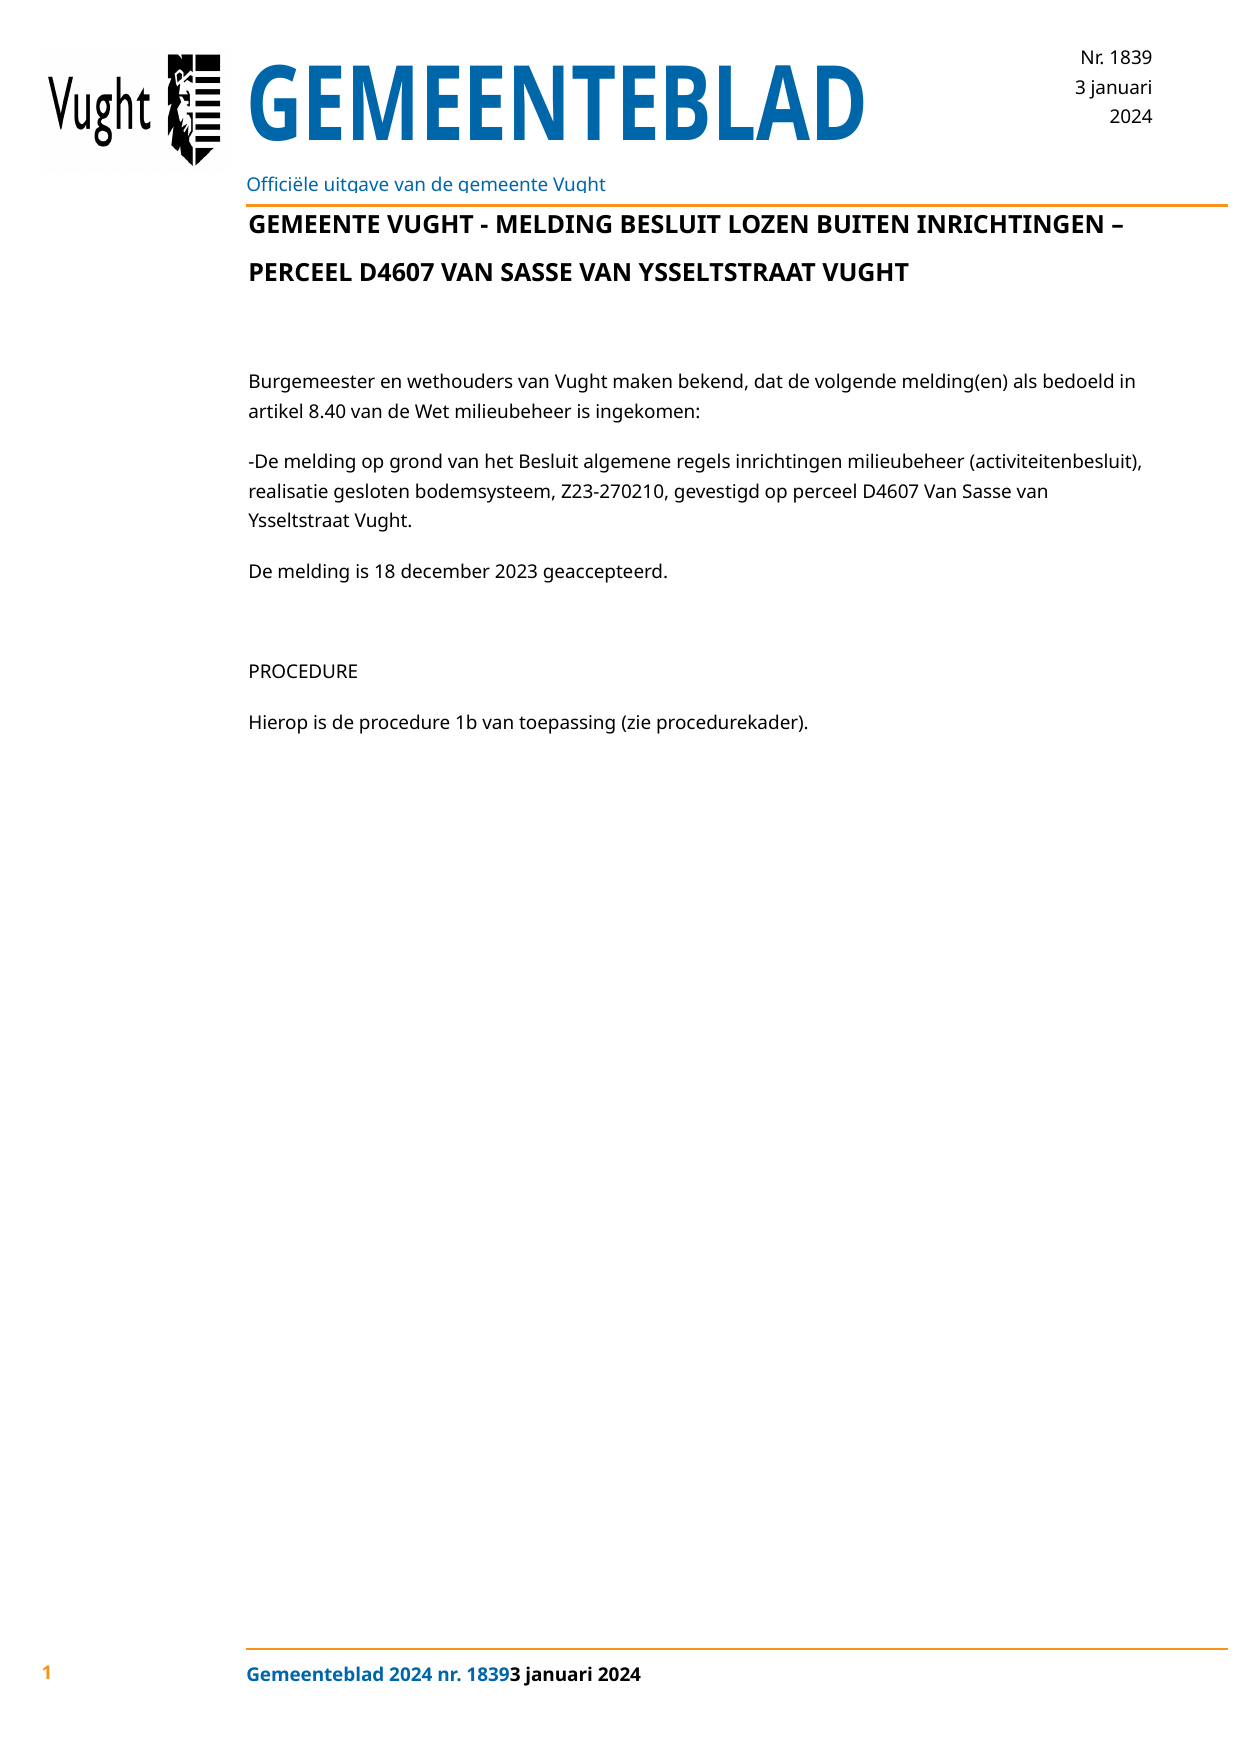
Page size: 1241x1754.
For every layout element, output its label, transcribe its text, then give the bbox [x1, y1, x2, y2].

text Hierop is de procedure 1b van toepassing (zie procedurekader). [248, 709, 1152, 735]
text Burgemeester en wethouders van Vught maken bekend, dat de volgende melding(en) als bedoeld in artikel 8.40 van de Wet milieubeheer is ingekomen: [248, 368, 1152, 424]
text PROCEDURE [248, 659, 1152, 684]
text -De melding op grond van het Besluit algemene regels inrichtingen milieubeheer (activiteitenbesluit), realisatie gesloten bodemsysteem, Z23-270210, gevestigd op perceel D4607 Van Sasse van Ysseltstraat Vught. [248, 448, 1152, 533]
text De melding is 18 december 2023 geaccepteerd. [248, 558, 1152, 584]
text GEMEENTE VUGHT - MELDING BESLUIT LOZEN BUITEN INRICHTINGEN –PERCEEL D4607 VAN SASSE VAN YSSELTSTRAAT VUGHT [248, 207, 1152, 288]
picture [41, 47, 231, 172]
